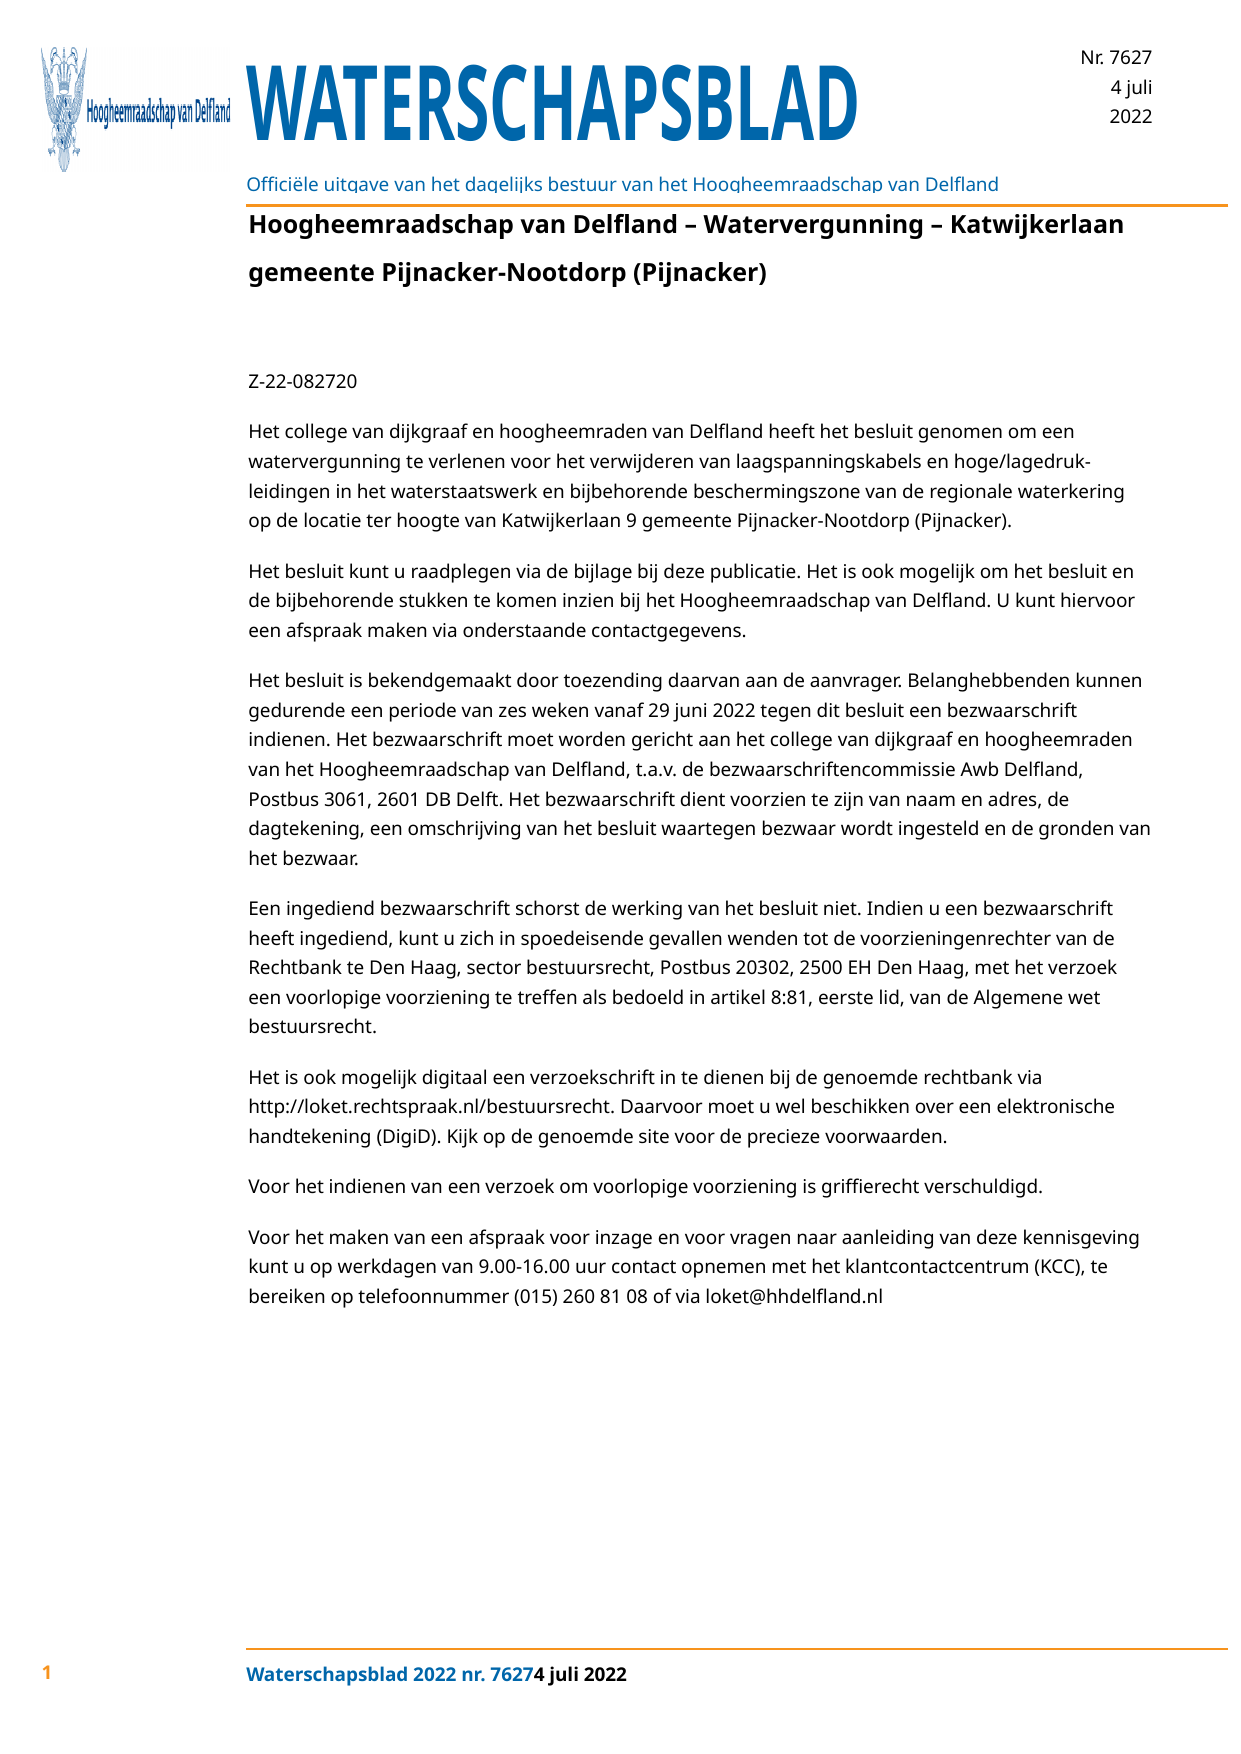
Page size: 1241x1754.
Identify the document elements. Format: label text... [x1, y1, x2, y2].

text Hoogheemraadschap van Delfland – Watervergunning – Katwijkerlaan gemeente Pijnacker-Nootdorp (Pijnacker) [248, 207, 1152, 288]
picture [41, 47, 231, 172]
text Voor het maken van een afspraak voor inzage en voor vragen naar aanleiding van deze kennisgeving kunt u op werkdagen van 9.00-16.00 uur contact opnemen met het klantcontactcentrum (KCC), te bereiken op telefoonnummer (015) 260 81 08 of via loket@hhdelfland.nl [248, 1224, 1152, 1309]
text Het besluit is bekendgemaakt door toezending daarvan aan de aanvrager. Belanghebbenden kunnen gedurende een periode van zes weken vanaf 29 juni 2022 tegen dit besluit een bezwaarschrift indienen. Het bezwaarschrift moet worden gericht aan het college van dijkgraaf en hoogheemraden van het Hoogheemraadschap van Delfland, t.a.v. de bezwaarschriftencommissie Awb Delfland, Postbus 3061, 2601 DB Delft. Het bezwaarschrift dient voorzien te zijn van naam en adres, de dagtekening, een omschrijving van het besluit waartegen bezwaar wordt ingesteld en de gronden van het bezwaar. [248, 667, 1152, 871]
text Het besluit kunt u raadplegen via de bijlage bij deze publicatie. Het is ook mogelijk om het besluit en de bijbehorende stukken te komen inzien bij het Hoogheemraadschap van Delfland. U kunt hiervoor een afspraak maken via onderstaande contactgegevens. [248, 558, 1152, 643]
text Voor het indienen van een verzoek om voorlopige voorziening is griffierecht verschuldigd. [248, 1174, 1152, 1199]
text Het is ook mogelijk digitaal een verzoekschrift in te dienen bij de genoemde rechtbank via http://loket.rechtspraak.nl/bestuursrecht. Daarvoor moet u wel beschikken over een elektronische handtekening (DigiD). Kijk op de genoemde site voor de precieze voorwaarden. [248, 1064, 1152, 1149]
text Het college van dijkgraaf en hoogheemraden van Delfland heeft het besluit genomen om een watervergunning te verlenen voor het verwijderen van laagspanningskabels en hoge/lagedruk-leidingen in het waterstaatswerk en bijbehorende beschermingszone van de regionale waterkering op de locatie ter hoogte van Katwijkerlaan 9 gemeente Pijnacker-Nootdorp (Pijnacker). [248, 419, 1152, 533]
text Z-22-082720 [248, 368, 1152, 394]
text Een ingediend bezwaarschrift schorst de werking van het besluit niet. Indien u een bezwaarschrift heeft ingediend, kunt u zich in spoedeisende gevallen wenden tot de voorzieningenrechter van de Rechtbank te Den Haag, sector bestuursrecht, Postbus 20302, 2500 EH Den Haag, met het verzoek een voorlopige voorziening te treffen als bedoeld in artikel 8:81, eerste lid, van de Algemene wet bestuursrecht. [248, 895, 1152, 1039]
